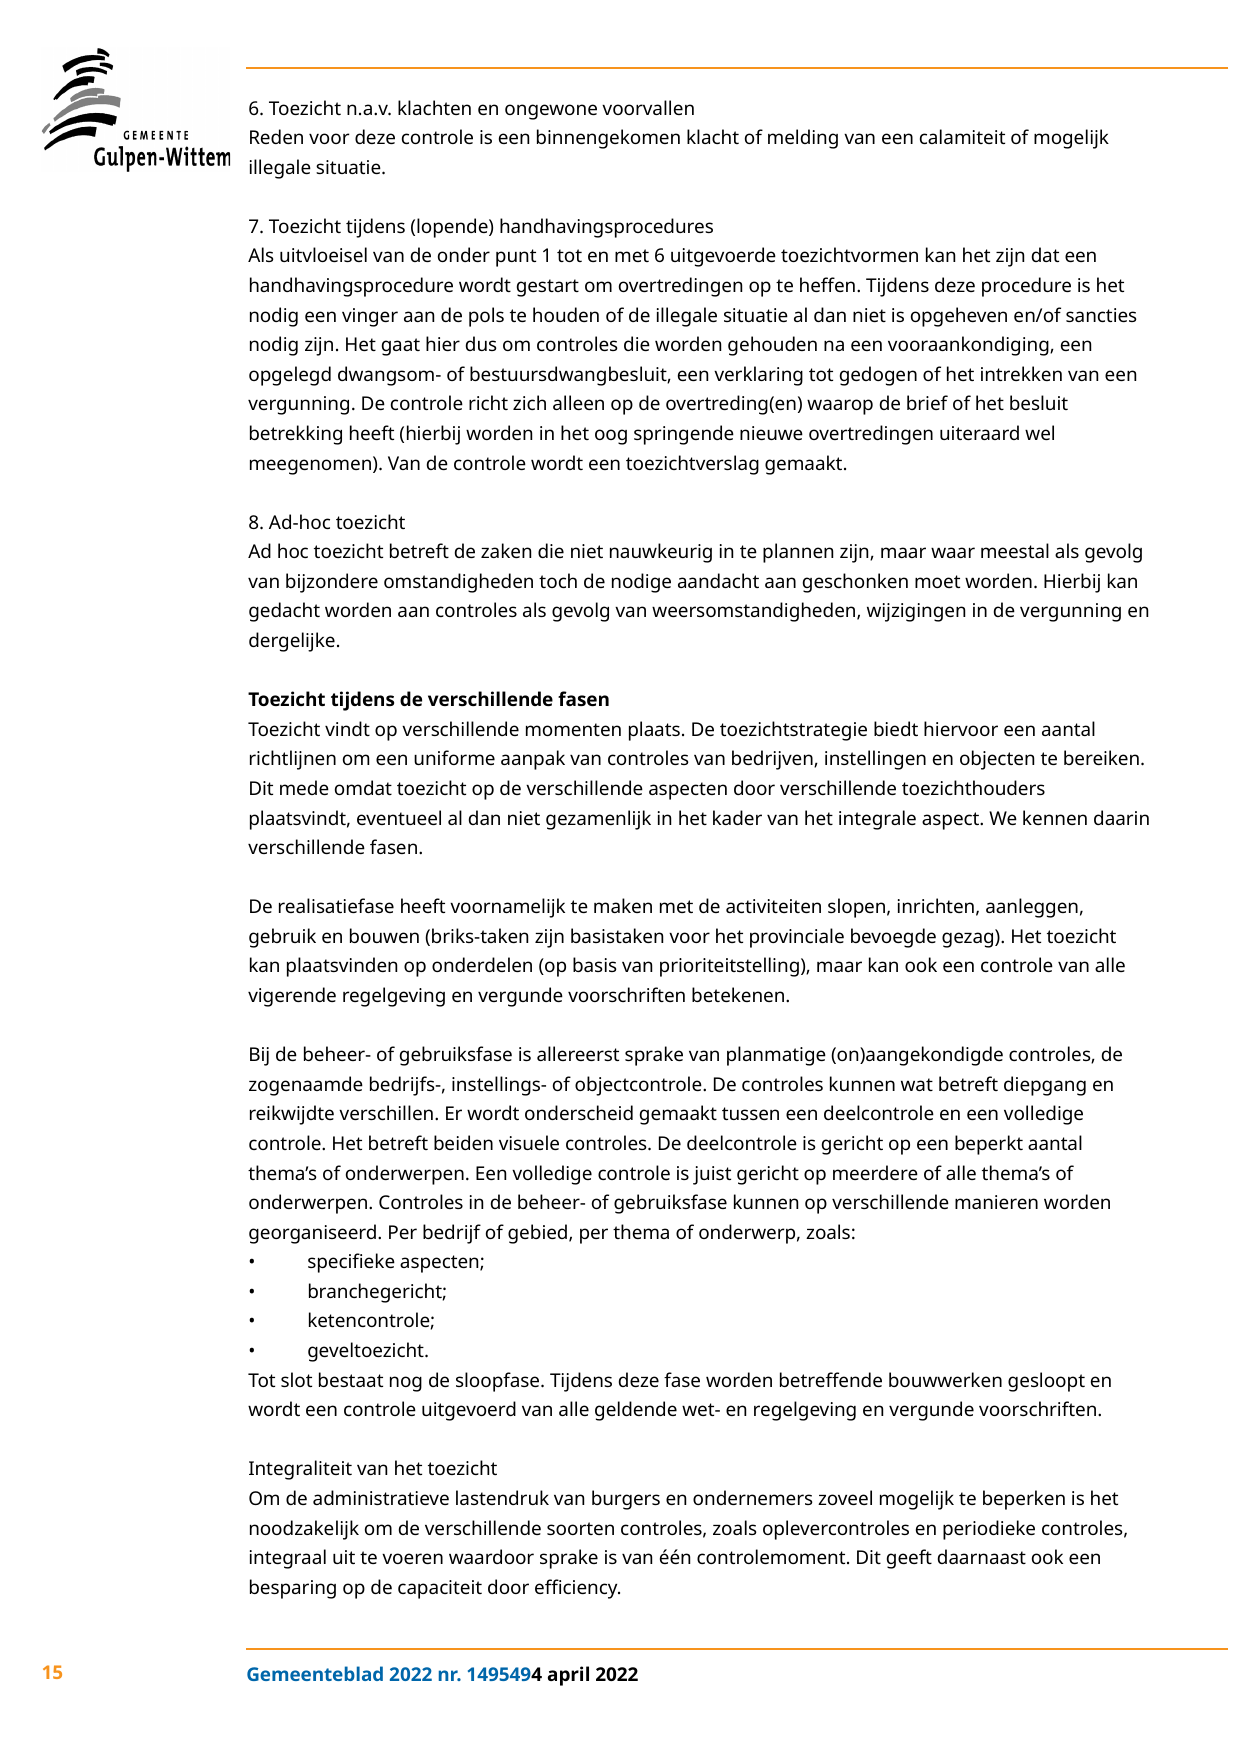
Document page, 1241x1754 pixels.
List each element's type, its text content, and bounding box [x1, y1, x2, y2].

text 8. Ad-hoc toezicht [248, 509, 1152, 535]
text Om de administratieve lastendruk van burgers en ondernemers zoveel mogelijk te beperken is het noodzakelijk om de verschillende soorten controles, zoals oplevercontroles en periodieke controles, integraal uit te voeren waardoor sprake is van één controlemoment. Dit geeft daarnaast ook een besparing op de capaciteit door efficiency. [248, 1485, 1152, 1600]
list branchegericht; [248, 1278, 1152, 1304]
text Integraliteit van het toezicht [248, 1456, 1152, 1481]
text Toezicht vindt op verschillende momenten plaats. De toezichtstrategie biedt hiervoor een aantal richtlijnen om een uniforme aanpak van controles van bedrijven, instellingen en objecten te bereiken. Dit mede omdat toezicht op de verschillende aspecten door verschillende toezichthouders plaatsvindt, eventueel al dan niet gezamenlijk in het kader van het integrale aspect. We kennen daarin verschillende fasen. [248, 716, 1152, 860]
list specifieke aspecten; [248, 1248, 1152, 1274]
text De realisatiefase heeft voornamelijk te maken met de activiteiten slopen, inrichten, aanleggen, gebruik en bouwen (briks-taken zijn basistaken voor het provinciale bevoegde gezag). Het toezicht kan plaatsvinden op onderdelen (op basis van prioriteitstelling), maar kan ook een controle van alle vigerende regelgeving en vergunde voorschriften betekenen. [248, 893, 1152, 1008]
picture [41, 47, 231, 172]
text 6. Toezicht n.a.v. klachten en ongewone voorvallen [248, 95, 1152, 121]
list geveltoezicht. [248, 1337, 1152, 1363]
text Als uitvloeisel van de onder punt 1 tot en met 6 uitgevoerde toezichtvormen kan het zijn dat een handhavingsprocedure wordt gestart om overtredingen op te heffen. Tijdens deze procedure is het nodig een vinger aan de pols te houden of de illegale situatie al dan niet is opgeheven en/of sancties nodig zijn. Het gaat hier dus om controles die worden gehouden na een vooraankondiging, een opgelegd dwangsom- of bestuursdwangbesluit, een verklaring tot gedogen of het intrekken van een vergunning. De controle richt zich alleen op de overtreding(en) waarop de brief of het besluit betrekking heeft (hierbij worden in het oog springende nieuwe overtredingen uiteraard wel meegenomen). Van de controle wordt een toezichtverslag gemaakt. [248, 243, 1152, 476]
text Ad hoc toezicht betreft de zaken die niet nauwkeurig in te plannen zijn, maar waar meestal als gevolg van bijzondere omstandigheden toch de nodige aandacht aan geschonken moet worden. Hierbij kan gedacht worden aan controles als gevolg van weersomstandigheden, wijzigingen in de vergunning en dergelijke. [248, 538, 1152, 653]
text Tot slot bestaat nog de sloopfase. Tijdens deze fase worden betreffende bouwwerken gesloopt en wordt een controle uitgevoerd van alle geldende wet- en regelgeving en vergunde voorschriften. [248, 1367, 1152, 1422]
text 7. Toezicht tijdens (lopende) handhavingsprocedures [248, 213, 1152, 239]
text Bij de beheer- of gebruiksfase is allereerst sprake van planmatige (on)aangekondigde controles, de zogenaamde bedrijfs-, instellings- of objectcontrole. De controles kunnen wat betreft diepgang en reikwijdte verschillen. Er wordt onderscheid gemaakt tussen een deelcontrole en een volledige controle. Het betreft beiden visuele controles. De deelcontrole is gericht op een beperkt aantal thema’s of onderwerpen. Een volledige controle is juist gericht op meerdere of alle thema’s of onderwerpen. Controles in de beheer- of gebruiksfase kunnen op verschillende manieren worden georganiseerd. Per bedrijf of gebied, per thema of onderwerp, zoals: [248, 1041, 1152, 1245]
text Toezicht tijdens de verschillende fasen [248, 686, 1152, 712]
list ketencontrole; [248, 1308, 1152, 1333]
text Reden voor deze controle is een binnengekomen klacht of melding van een calamiteit of mogelijk illegale situatie. [248, 124, 1152, 180]
